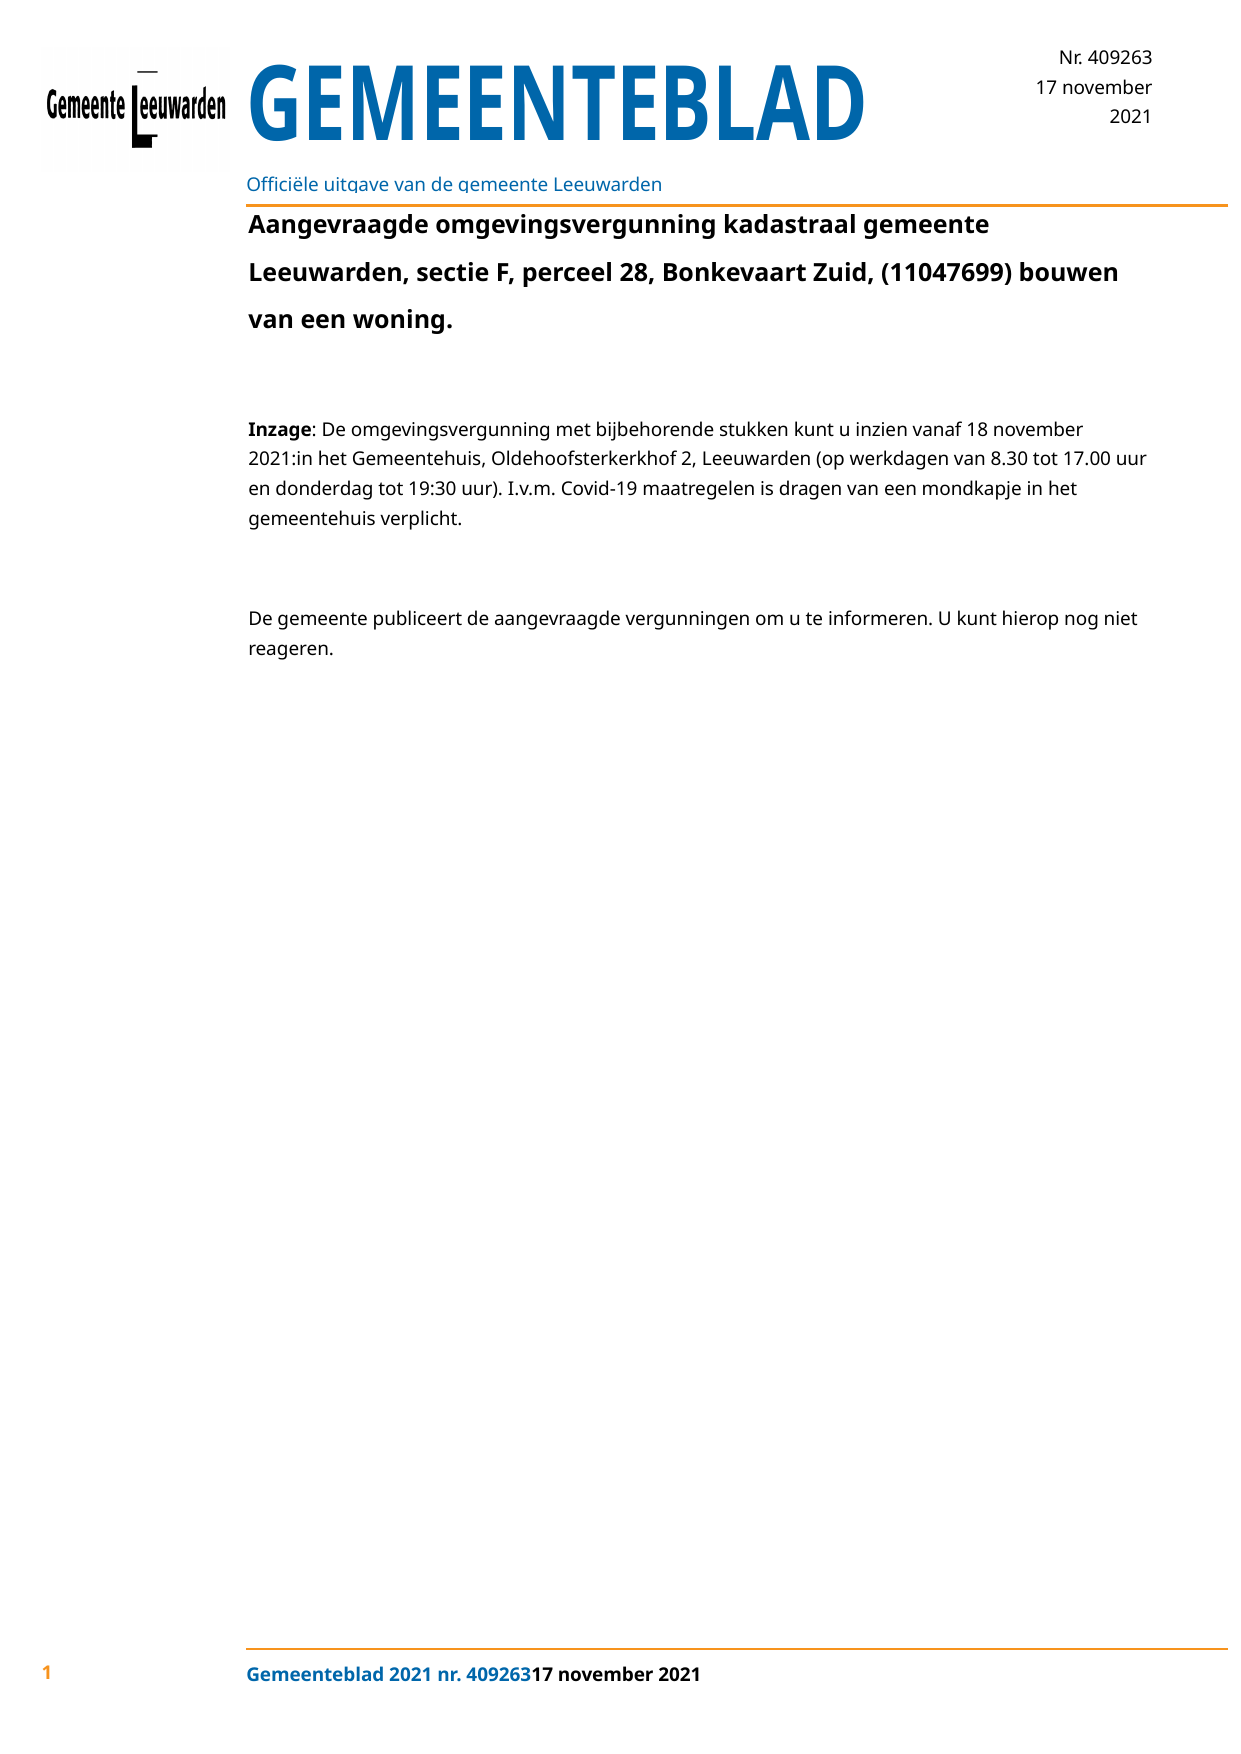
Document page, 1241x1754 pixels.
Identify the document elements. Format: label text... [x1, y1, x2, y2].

text Inzage: De omgevingsvergunning met bijbehorende stukken kunt u inzien vanaf 18 november 2021:in het Gemeentehuis, Oldehoofsterkerkhof 2, Leeuwarden (op werkdagen van 8.30 tot 17.00 uur en donderdag tot 19:30 uur). I.v.m. Covid-19 maatregelen is dragen van een mondkapje in het gemeentehuis verplicht. [248, 416, 1152, 530]
text De gemeente publiceert de aangevraagde vergunningen om u te informeren. U kunt hierop nog niet reageren. [248, 606, 1152, 661]
picture [41, 47, 231, 172]
text Aangevraagde omgevingsvergunning kadastraal gemeente Leeuwarden, sectie F, perceel 28, Bonkevaart Zuid, (11047699) bouwen van een woning. [248, 207, 1152, 336]
